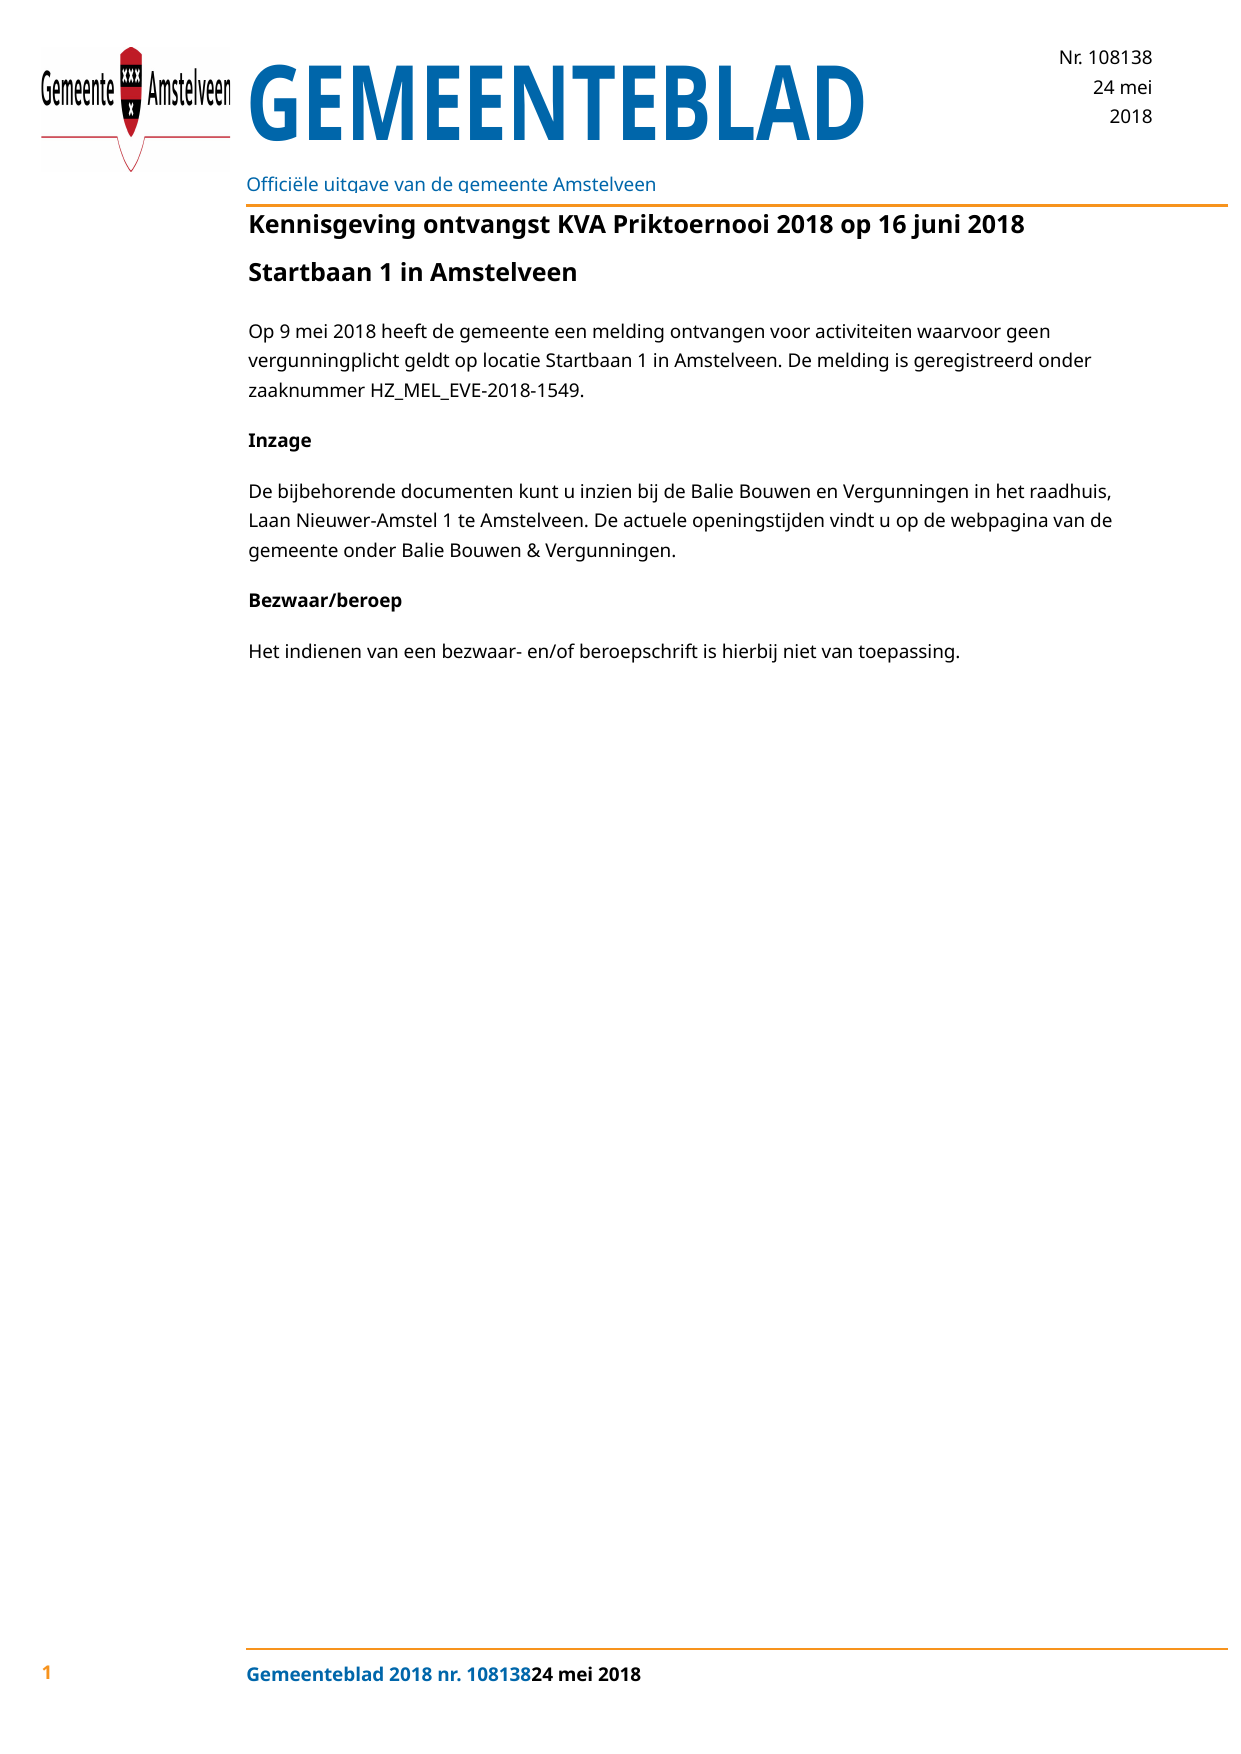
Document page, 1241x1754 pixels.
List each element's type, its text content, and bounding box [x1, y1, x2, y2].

text Bezwaar/beroep [248, 587, 1152, 613]
text Het indienen van een bezwaar- en/of beroepschrift is hierbij niet van toepassing. [248, 638, 1152, 664]
picture [41, 47, 231, 172]
text De bijbehorende documenten kunt u inzien bij de Balie Bouwen en Vergunningen in het raadhuis, Laan Nieuwer-Amstel 1 te Amstelveen. De actuele openingstijden vindt u op de webpagina van de gemeente onder Balie Bouwen & Vergunningen. [248, 478, 1152, 563]
text Inzage [248, 427, 1152, 453]
text Kennisgeving ontvangst KVA Priktoernooi 2018 op 16 juni 2018 Startbaan 1 in Amstelveen [248, 207, 1152, 288]
text Op 9 mei 2018 heeft de gemeente een melding ontvangen voor activiteiten waarvoor geen vergunningplicht geldt op locatie Startbaan 1 in Amstelveen. De melding is geregistreerd onder zaaknummer HZ_MEL_EVE-2018-1549. [248, 318, 1152, 403]
